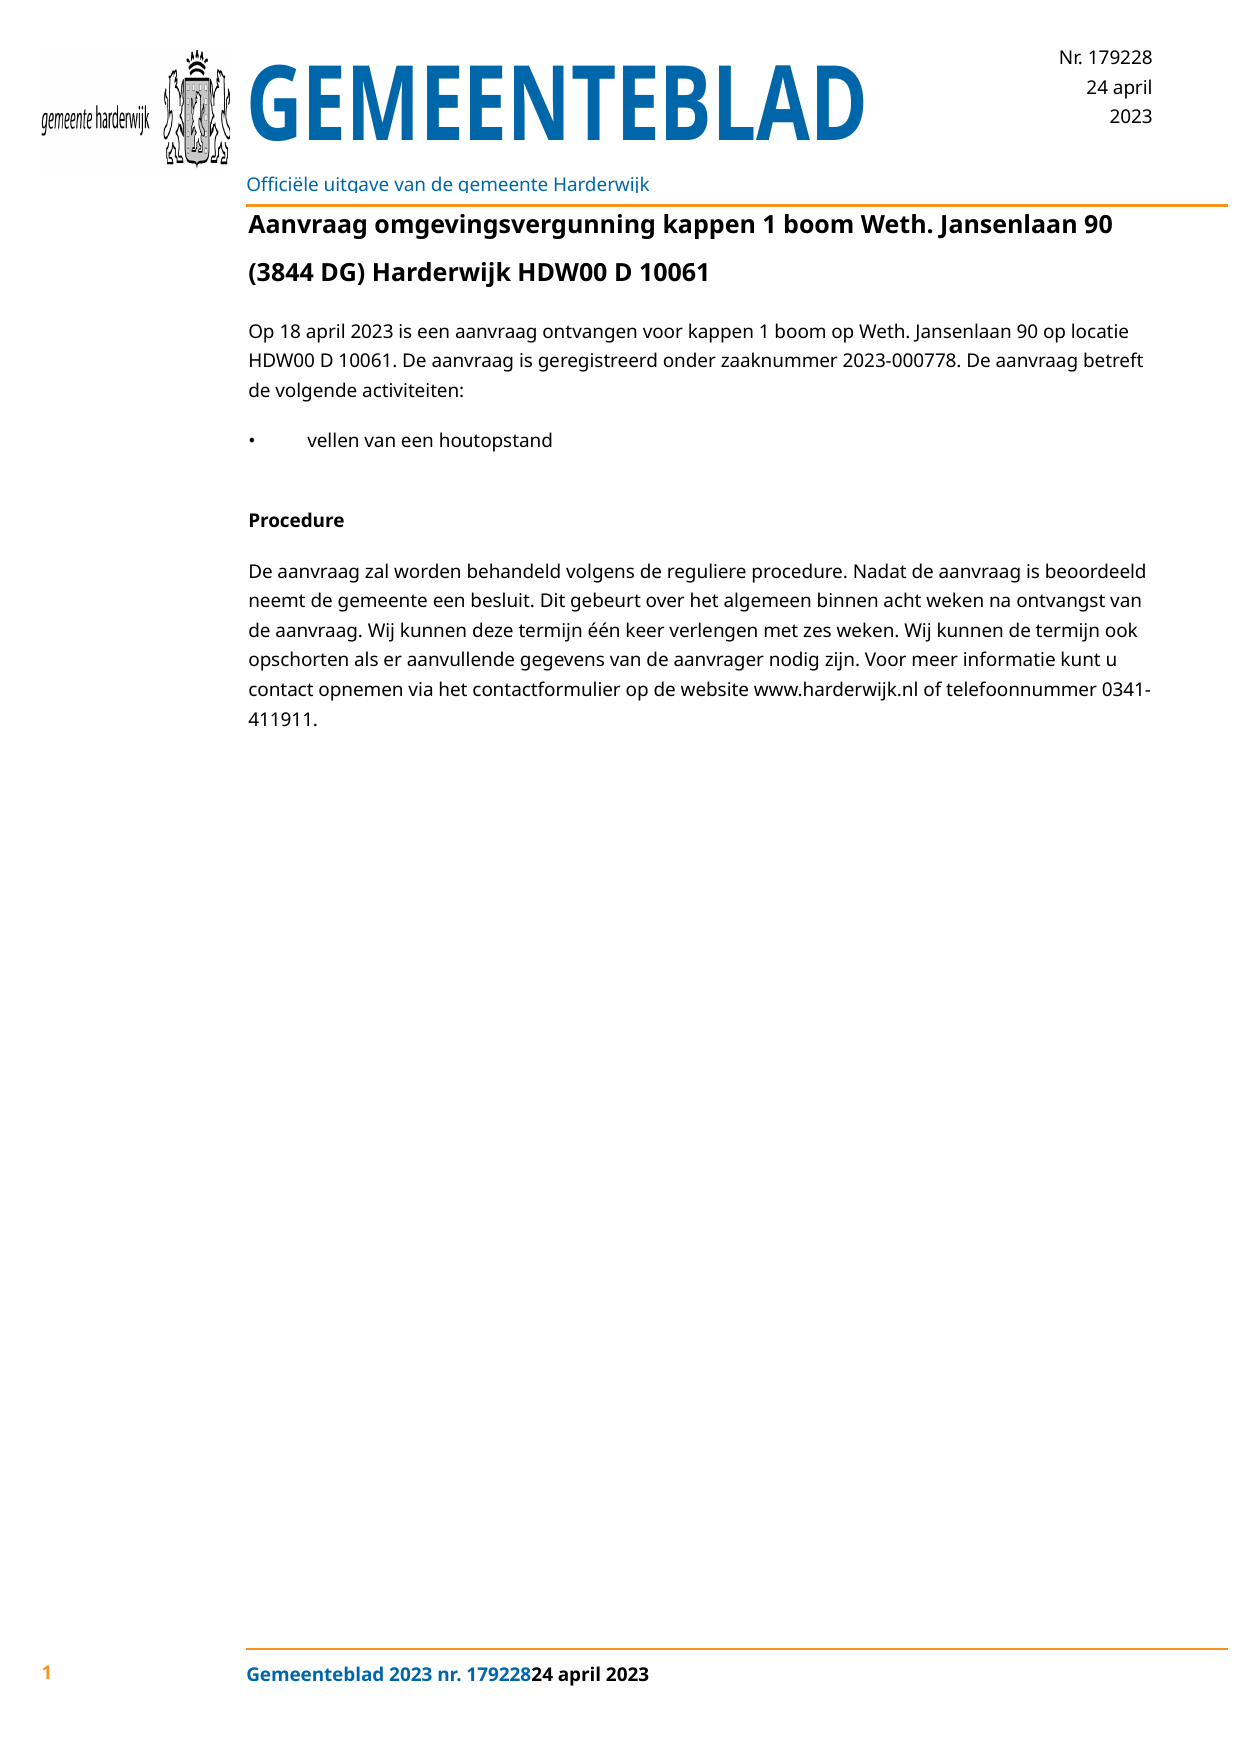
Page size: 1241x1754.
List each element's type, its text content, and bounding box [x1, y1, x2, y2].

text Op 18 april 2023 is een aanvraag ontvangen voor kappen 1 boom op Weth. Jansenlaan 90 op locatie HDW00 D 10061. De aanvraag is geregistreerd onder zaaknummer 2023-000778. De aanvraag betreft de volgende activiteiten: [248, 318, 1152, 403]
text De aanvraag zal worden behandeld volgens de reguliere procedure. Nadat de aanvraag is beoordeeld neemt de gemeente een besluit. Dit gebeurt over het algemeen binnen acht weken na ontvangst van de aanvraag. Wij kunnen deze termijn één keer verlengen met zes weken. Wij kunnen de termijn ook opschorten als er aanvullende gegevens van de aanvrager nodig zijn. Voor meer informatie kunt u contact opnemen via het contactformulier op de website www.harderwijk.nl of telefoonnummer 0341-411911. [248, 558, 1152, 732]
text Procedure [248, 507, 1152, 533]
list vellen van een houtopstand [248, 427, 1152, 453]
picture [41, 47, 231, 172]
text Aanvraag omgevingsvergunning kappen 1 boom Weth. Jansenlaan 90 (3844 DG) Harderwijk HDW00 D 10061 [248, 207, 1152, 288]
